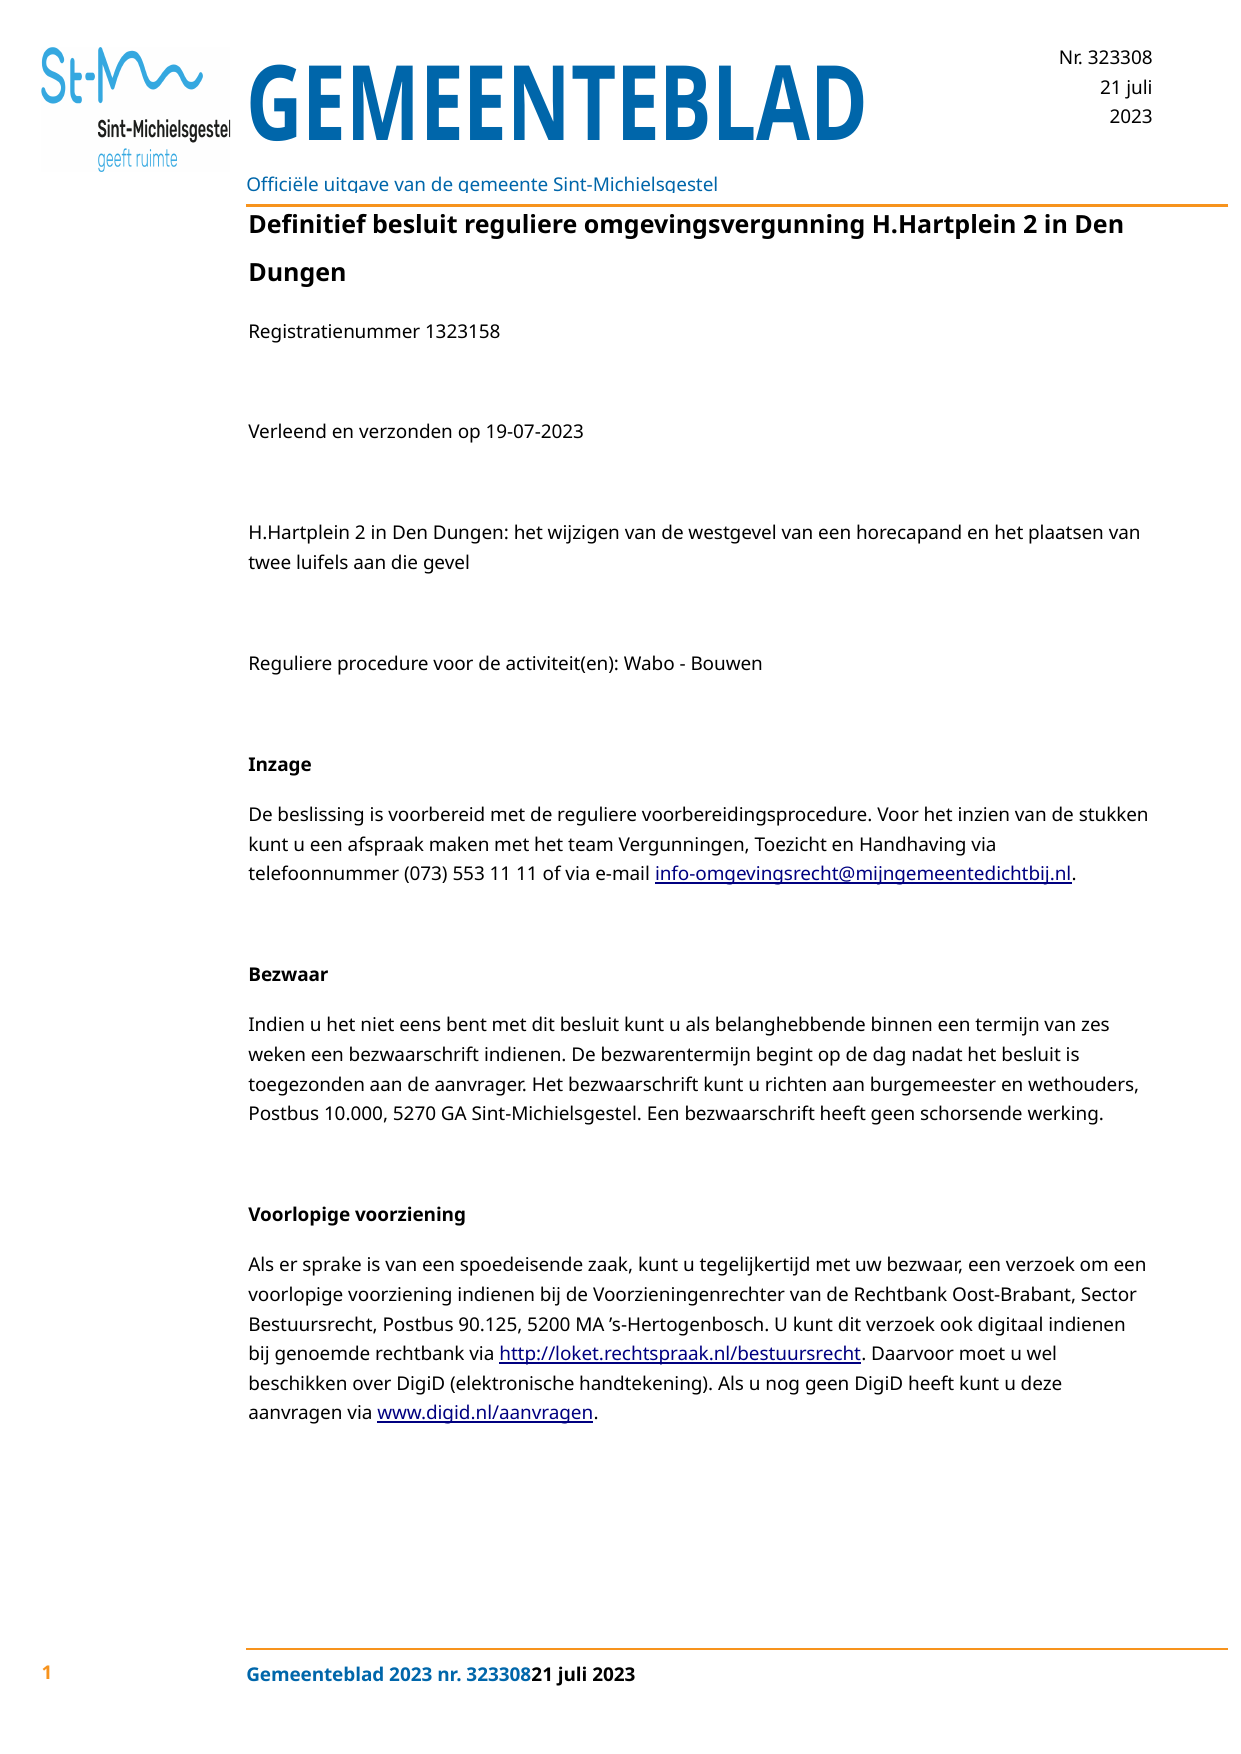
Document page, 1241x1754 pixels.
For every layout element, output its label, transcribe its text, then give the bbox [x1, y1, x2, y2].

text Definitief besluit reguliere omgevingsvergunning H.Hartplein 2 in Den Dungen [248, 207, 1152, 288]
text Als er sprake is van een spoedeisende zaak, kunt u tegelijkertijd met uw bezwaar, een verzoek om een voorlopige voorziening indienen bij de Voorzieningenrechter van de Rechtbank Oost-Brabant, Sector Bestuursrecht, Postbus 90.125, 5200 MA ’s-Hertogenbosch. U kunt dit verzoek ook digitaal indienen bij genoemde rechtbank via http://loket.rechtspraak.nl/bestuursrecht. Daarvoor moet u wel beschikken over DigiD (elektronische handtekening). Als u nog geen DigiD heeft kunt u deze aanvragen via www.digid.nl/aanvragen. [248, 1252, 1152, 1425]
text Bezwaar [248, 961, 1152, 987]
text Indien u het niet eens bent met dit besluit kunt u als belanghebbende binnen een termijn van zes weken een bezwaarschrift indienen. De bezwarentermijn begint op de dag nadat het besluit is toegezonden aan de aanvrager. Het bezwaarschrift kunt u richten aan burgemeester en wethouders, Postbus 10.000, 5270 GA Sint-Michielsgestel. Een bezwaarschrift heeft geen schorsende werking. [248, 1012, 1152, 1126]
text Verleend en verzonden op 19-07-2023 [248, 419, 1152, 444]
text Reguliere procedure voor de activiteit(en): Wabo - Bouwen [248, 650, 1152, 676]
text De beslissing is voorbereid met de reguliere voorbereidingsprocedure. Voor het inzien van de stukken kunt u een afspraak maken met het team Vergunningen, Toezicht en Handhaving via telefoonnummer (073) 553 11 11 of via e-mail info-omgevingsrecht@mijngemeentedichtbij.nl. [248, 801, 1152, 886]
text H.Hartplein 2 in Den Dungen: het wijzigen van de westgevel van een horecapand en het plaatsen van twee luifels aan die gevel [248, 519, 1152, 575]
text Inzage [248, 751, 1152, 777]
text Registratienummer 1323158 [248, 318, 1152, 344]
text Voorlopige voorziening [248, 1201, 1152, 1227]
picture [41, 47, 231, 172]
